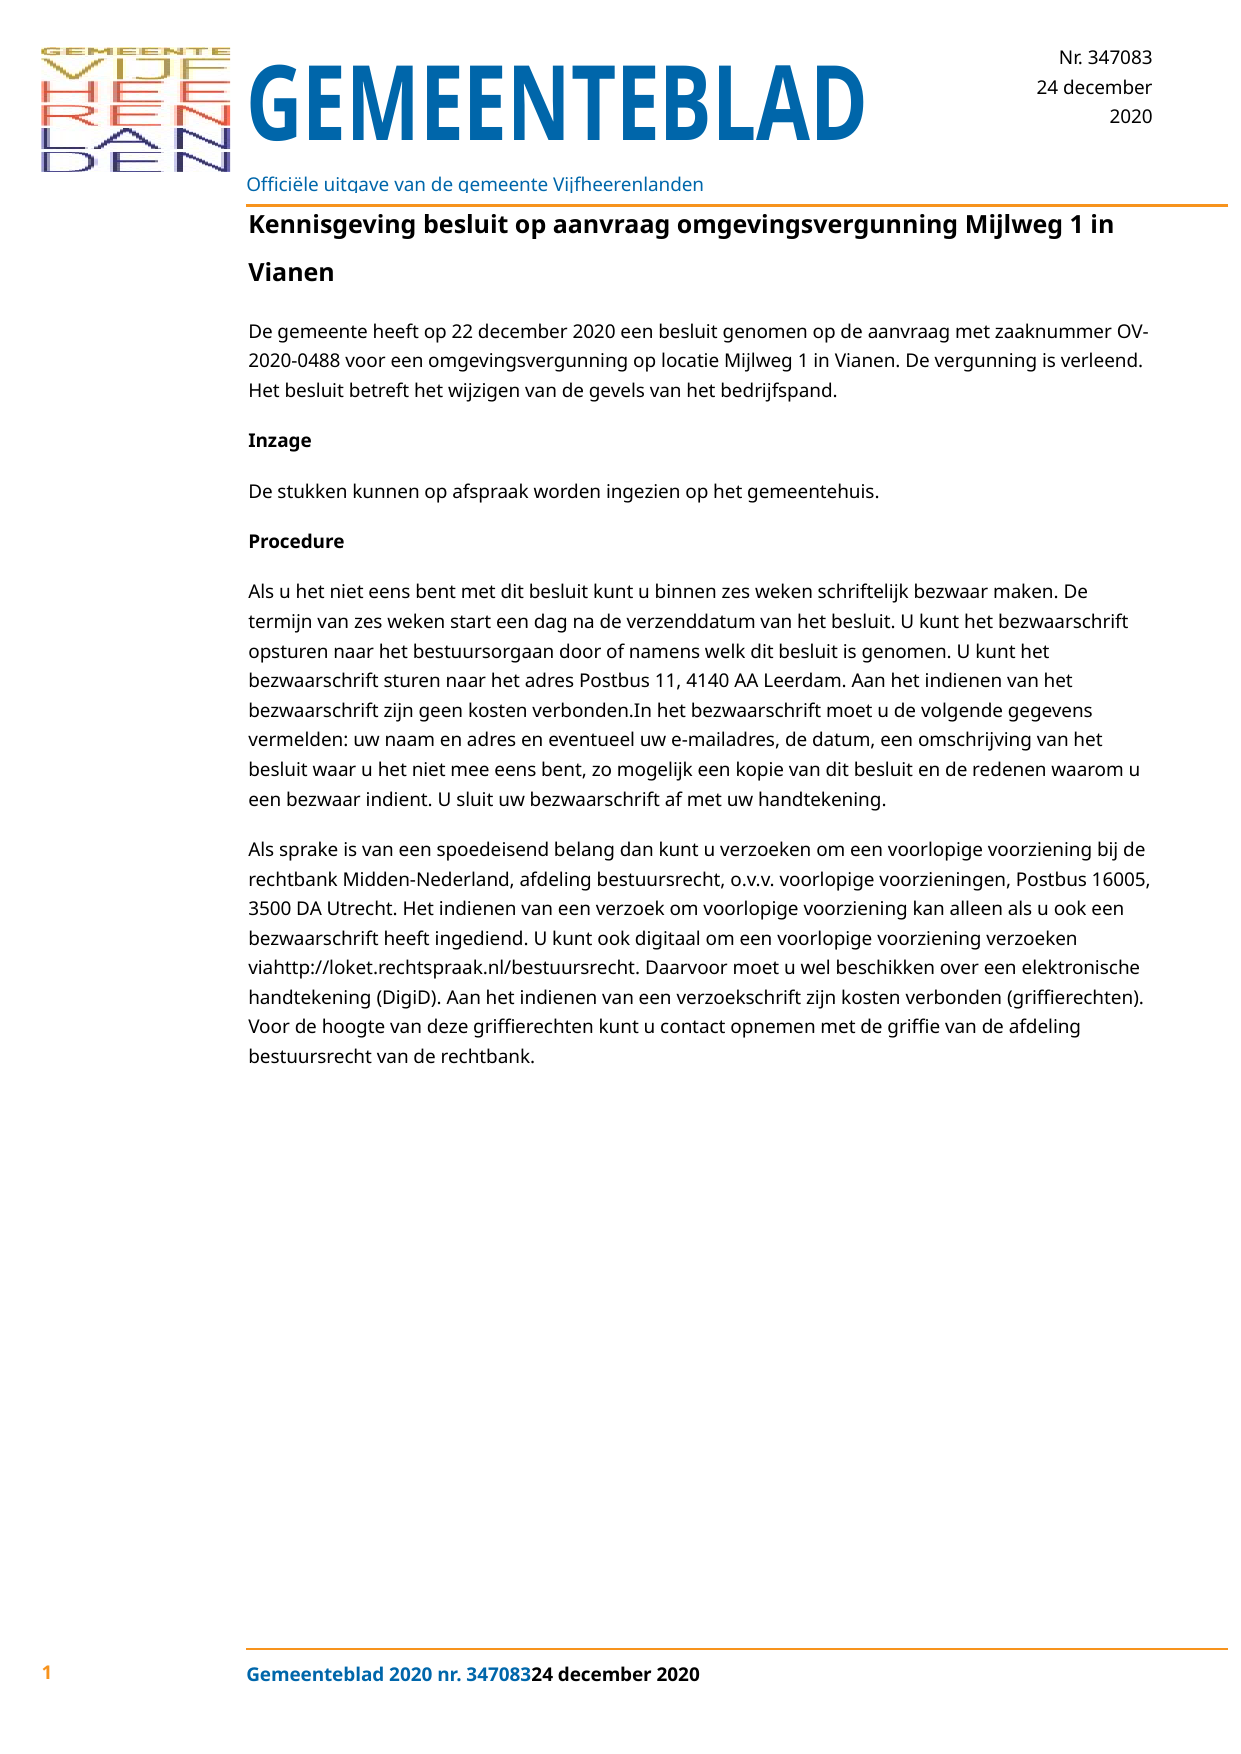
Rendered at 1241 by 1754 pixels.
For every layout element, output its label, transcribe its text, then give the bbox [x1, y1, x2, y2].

text Procedure [248, 528, 1152, 554]
text De stukken kunnen op afspraak worden ingezien op het gemeentehuis. [248, 478, 1152, 504]
picture [41, 47, 231, 172]
text Kennisgeving besluit op aanvraag omgevingsvergunning Mijlweg 1 in Vianen [248, 207, 1152, 288]
text De gemeente heeft op 22 december 2020 een besluit genomen op de aanvraag met zaaknummer OV-2020-0488 voor een omgevingsvergunning op locatie Mijlweg 1 in Vianen. De vergunning is verleend. Het besluit betreft het wijzigen van de gevels van het bedrijfspand. [248, 318, 1152, 403]
text Als u het niet eens bent met dit besluit kunt u binnen zes weken schriftelijk bezwaar maken. De termijn van zes weken start een dag na de verzenddatum van het besluit. U kunt het bezwaarschrift opsturen naar het bestuursorgaan door of namens welk dit besluit is genomen. U kunt het bezwaarschrift sturen naar het adres Postbus 11, 4140 AA Leerdam. Aan het indienen van het bezwaarschrift zijn geen kosten verbonden.In het bezwaarschrift moet u de volgende gegevens vermelden: uw naam en adres en eventueel uw e-mailadres, de datum, een omschrijving van het besluit waar u het niet mee eens bent, zo mogelijk een kopie van dit besluit en de redenen waarom u een bezwaar indient. U sluit uw bezwaarschrift af met uw handtekening. [248, 579, 1152, 812]
text Als sprake is van een spoedeisend belang dan kunt u verzoeken om een voorlopige voorziening bij de rechtbank Midden-Nederland, afdeling bestuursrecht, o.v.v. voorlopige voorzieningen, Postbus 16005, 3500 DA Utrecht. Het indienen van een verzoek om voorlopige voorziening kan alleen als u ook een bezwaarschrift heeft ingediend. U kunt ook digitaal om een voorlopige voorziening verzoeken viahttp://loket.rechtspraak.nl/bestuursrecht. Daarvoor moet u wel beschikken over een elektronische handtekening (DigiD). Aan het indienen van een verzoekschrift zijn kosten verbonden (griffierechten). Voor de hoogte van deze griffierechten kunt u contact opnemen met de griffie van de afdeling bestuursrecht van de rechtbank. [248, 836, 1152, 1069]
text Inzage [248, 427, 1152, 453]
